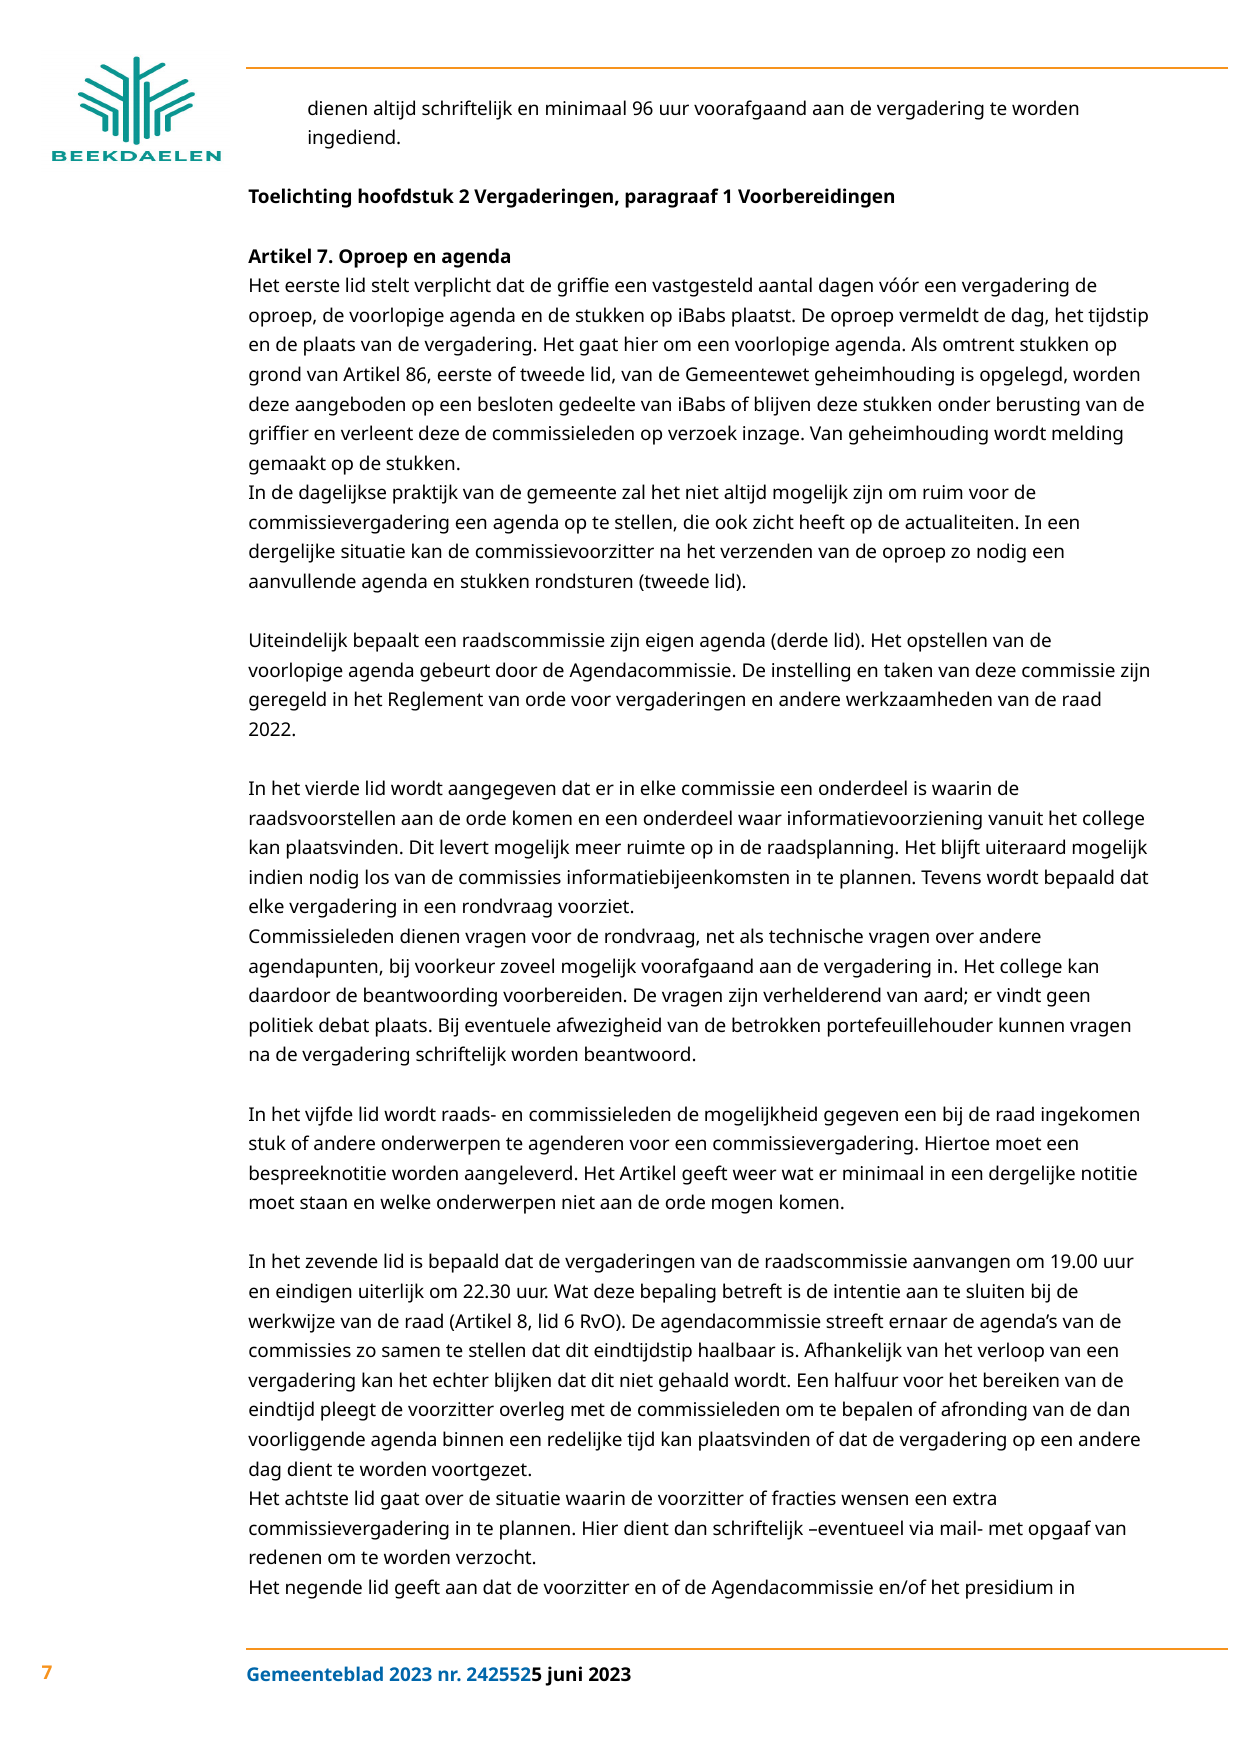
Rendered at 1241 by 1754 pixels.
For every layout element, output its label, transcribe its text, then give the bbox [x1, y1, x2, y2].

table_header Toelichting hoofdstuk 2 Vergaderingen, paragraaf 1 Voorbereidingen Artikel 7. Oproep en agenda Het eerste lid stelt verplicht dat de griffie een vastgesteld aantal dagen vóór een vergadering de oproep, de voorlopige agenda en de stukken op iBabs plaatst. De oproep vermeldt de dag, het tijdstip en de plaats van de vergadering. Het gaat hier om een voorlopige agenda. Als omtrent stukken op grond van Artikel 86, eerste of tweede lid, van de Gemeentewet geheimhouding is opgelegd, worden deze aangeboden op een besloten gedeelte van iBabs of blijven deze stukken onder berusting van de griffier en verleent deze de commissieleden op verzoek inzage. Van geheimhouding wordt melding gemaakt op de stukken. In de dagelijkse praktijk van de gemeente zal het niet altijd mogelijk zijn om ruim voor de commissievergadering een agenda op te stellen, die ook zicht heeft op de actualiteiten. In een dergelijke situatie kan de commissievoorzitter na het verzenden van de oproep zo nodig een aanvullende agenda en stukken rondsturen (tweede lid). Uiteindelijk bepaalt een raadscommissie zijn eigen agenda (derde lid). Het opstellen van de voorlopige agenda gebeurt door de Agendacommissie. De instelling en taken van deze commissie zijn geregeld in het Reglement van orde voor vergaderingen en andere werkzaamheden van de raad 2022. In het vierde lid wordt aangegeven dat er in elke commissie een onderdeel is waarin de raadsvoorstellen aan de orde komen en een onderdeel waar informatievoorziening vanuit het college kan plaatsvinden. Dit levert mogelijk meer ruimte op in de raadsplanning. Het blijft uiteraard mogelijk indien nodig los van de commissies informatiebijeenkomsten in te plannen. Tevens wordt bepaald dat elke vergadering in een rondvraag voorziet. Commissieleden dienen vragen voor de rondvraag, net als technische vragen over andere agendapunten, bij voorkeur zoveel mogelijk voorafgaand aan de vergadering in. Het college kan daardoor de beantwoording voorbereiden. De vragen zijn verhelderend van aard; er vindt geen politiek debat plaats. Bij eventuele afwezigheid van de betrokken portefeuillehouder kunnen vragen na de vergadering schriftelijk worden beantwoord. In het vijfde lid wordt raads- en commissieleden de mogelijkheid gegeven een bij de raad ingekomen stuk of andere onderwerpen te agenderen voor een commissievergadering. Hiertoe moet een bespreeknotitie worden aangeleverd. Het Artikel geeft weer wat er minimaal in een dergelijke notitie moet staan en welke onderwerpen niet aan de orde mogen komen. In het zevende lid is bepaald dat de vergaderingen van de raadscommissie aanvangen om 19.00 uur en eindigen uiterlijk om 22.30 uur. Wat deze bepaling betreft is de intentie aan te sluiten bij de werkwijze van de raad (Artikel 8, lid 6 RvO). De agendacommissie streeft ernaar de agenda’s van de commissies zo samen te stellen dat dit eindtijdstip haalbaar is. Afhankelijk van het verloop van een vergadering kan het echter blijken dat dit niet gehaald wordt. Een halfuur voor het bereiken van de eindtijd pleegt de voorzitter overleg met de commissieleden om te bepalen of afronding van de dan voorliggende agenda binnen een redelijke tijd kan plaatsvinden of dat de vergadering op een andere dag dient te worden voortgezet. Het achtste lid gaat over de situatie waarin de voorzitter of fracties wensen een extra commissievergadering in te plannen. Hier dient dan schriftelijk –eventueel via mail- met opgaaf van redenen om te worden verzocht. Het negende lid geeft aan dat de voorzitter en of de Agendacommissie en/of het presidium in [248, 184, 1152, 1600]
list dienen altijd schriftelijk en minimaal 96 uur voorafgaand aan de vergadering te worden ingediend. [248, 95, 1152, 150]
picture [41, 47, 231, 172]
